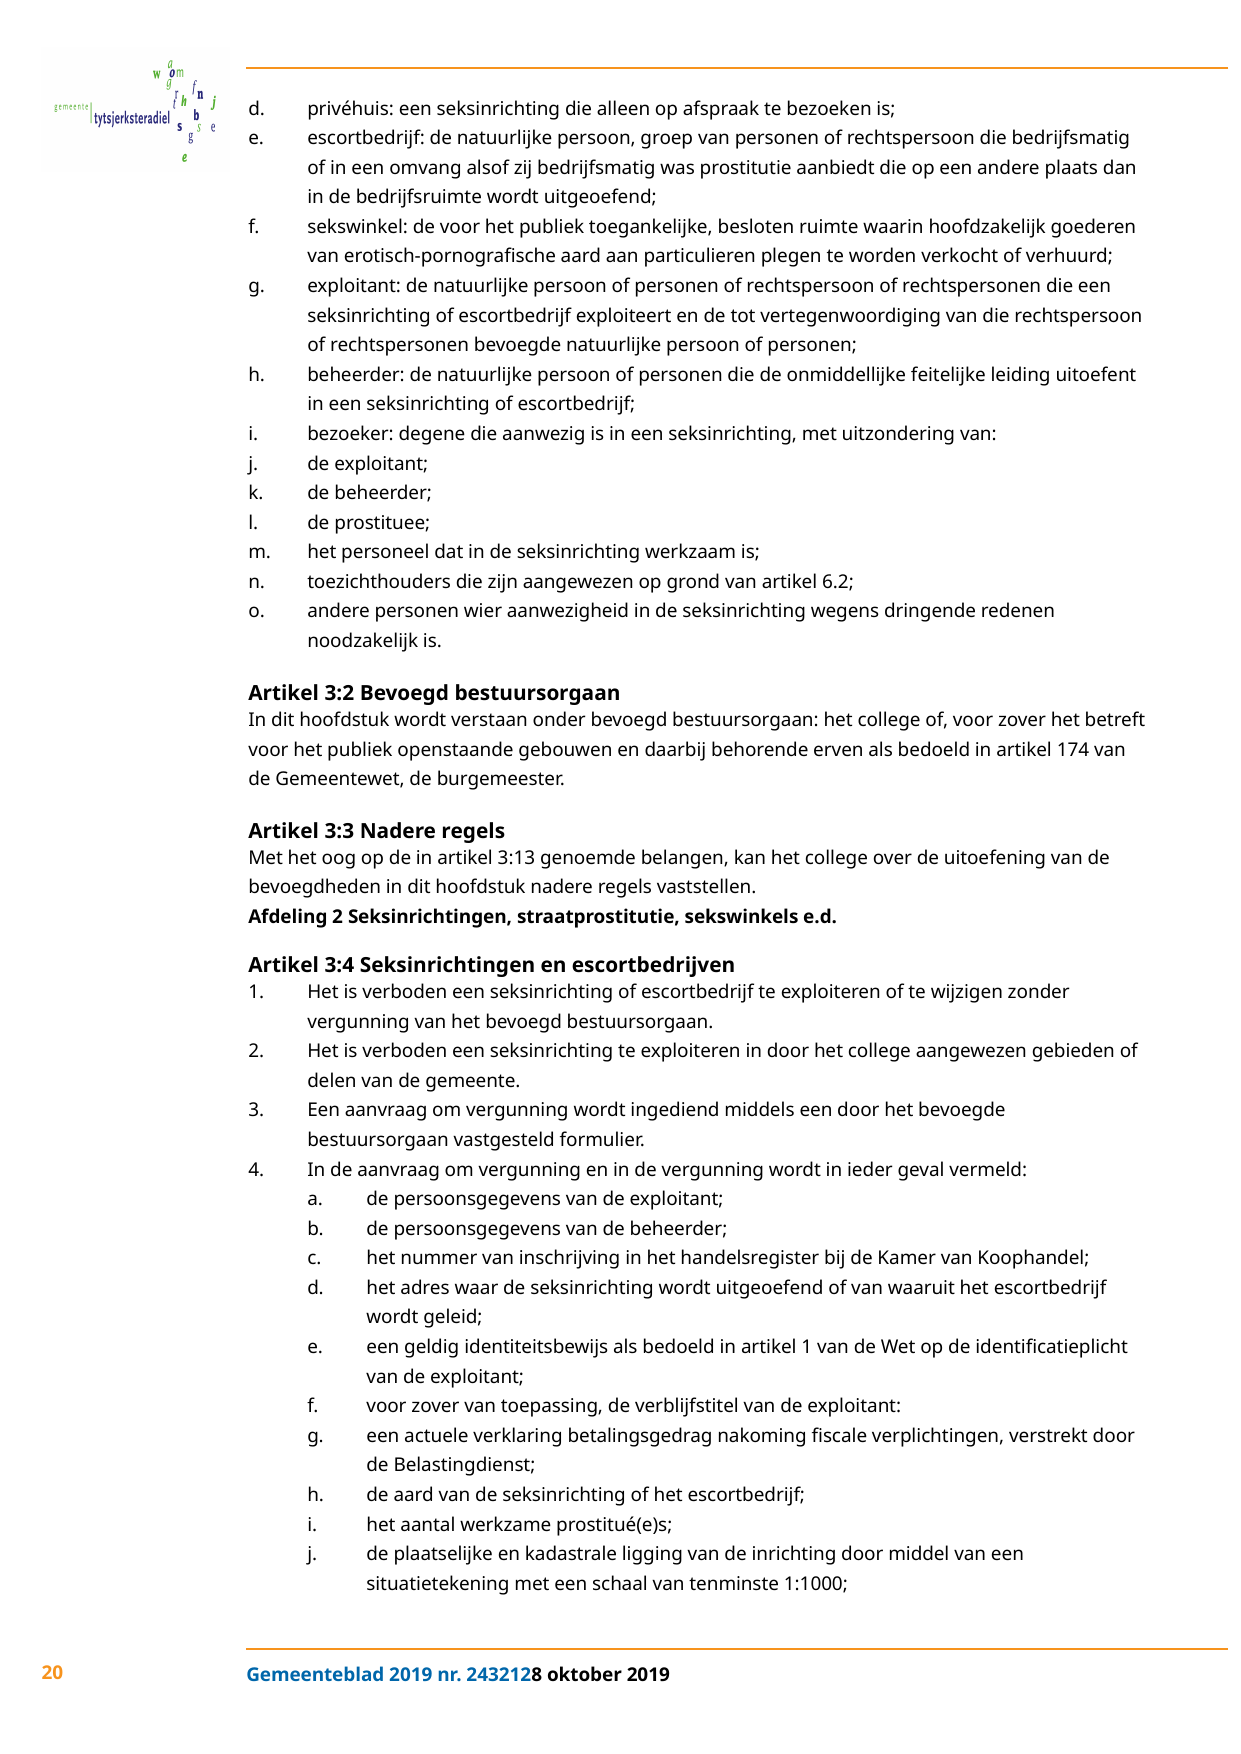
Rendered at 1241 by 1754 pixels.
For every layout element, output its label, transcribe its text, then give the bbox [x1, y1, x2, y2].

list Het is verboden een seksinrichting of escortbedrijf te exploiteren of te wijzigen zonder vergunning van het bevoegd bestuursorgaan. [248, 978, 1152, 1034]
list de persoonsgegevens van de exploitant; [307, 1185, 1152, 1211]
list beheerder: de natuurlijke persoon of personen die de onmiddellijke feitelijke leiding uitoefent in een seksinrichting of escortbedrijf; [248, 361, 1152, 416]
picture [41, 47, 231, 172]
list het aantal werkzame prostitué(e)s; [307, 1511, 1152, 1537]
text Artikel 3:4 Seksinrichtingen en escortbedrijven [248, 950, 1152, 978]
list In de aanvraag om vergunning en in de vergunning wordt in ieder geval vermeld: [248, 1156, 1152, 1182]
list een actuele verklaring betalingsgedrag nakoming fiscale verplichtingen, verstrekt door de Belastingdienst; [307, 1422, 1152, 1477]
text Artikel 3:3 Nadere regels [248, 816, 1152, 844]
list Het is verboden een seksinrichting te exploiteren in door het college aangewezen gebieden of delen van de gemeente. [248, 1037, 1152, 1093]
list toezichthouders die zijn aangewezen op grond van artikel 6.2; [248, 568, 1152, 594]
list de beheerder; [248, 479, 1152, 505]
list privéhuis: een seksinrichting die alleen op afspraak te bezoeken is; [248, 95, 1152, 121]
list het nummer van inschrijving in het handelsregister bij de Kamer van Koophandel; [307, 1244, 1152, 1270]
list bezoeker: degene die aanwezig is in een seksinrichting, met uitzondering van: [248, 420, 1152, 446]
text In dit hoofdstuk wordt verstaan onder bevoegd bestuursorgaan: het college of, voor zover het betreft voor het publiek openstaande gebouwen en daarbij behorende erven als bedoeld in artikel 174 van de Gemeentewet, de burgemeester. [248, 706, 1152, 791]
list Een aanvraag om vergunning wordt ingediend middels een door het bevoegde bestuursorgaan vastgesteld formulier. [248, 1097, 1152, 1152]
list de exploitant; [248, 450, 1152, 476]
list de prostituee; [248, 509, 1152, 535]
list een geldig identiteitsbewijs als bedoeld in artikel 1 van de Wet op de identificatieplicht van de exploitant; [307, 1333, 1152, 1389]
list escortbedrijf: de natuurlijke persoon, groep van personen of rechtspersoon die bedrijfsmatig of in een omvang alsof zij bedrijfsmatig was prostitutie aanbiedt die op een andere plaats dan in de bedrijfsruimte wordt uitgeoefend; [248, 124, 1152, 209]
list exploitant: de natuurlijke persoon of personen of rechtspersoon of rechtspersonen die een seksinrichting of escortbedrijf exploiteert en de tot vertegenwoordiging van die rechtspersoon of rechtspersonen bevoegde natuurlijke persoon of personen; [248, 272, 1152, 357]
text Artikel 3:2 Bevoegd bestuursorgaan [248, 678, 1152, 706]
list de aard van de seksinrichting of het escortbedrijf; [307, 1481, 1152, 1507]
list de plaatselijke en kadastrale ligging van de inrichting door middel van een situatietekening met een schaal van tenminste 1:1000; [307, 1540, 1152, 1596]
text Met het oog op de in artikel 3:13 genoemde belangen, kan het college over de uitoefening van de bevoegdheden in dit hoofdstuk nadere regels vaststellen. [248, 844, 1152, 899]
list de persoonsgegevens van de beheerder; [307, 1215, 1152, 1241]
list andere personen wier aanwezigheid in de seksinrichting wegens dringende redenen noodzakelijk is. [248, 598, 1152, 653]
list het personeel dat in de seksinrichting werkzaam is; [248, 538, 1152, 564]
list sekswinkel: de voor het publiek toegankelijke, besloten ruimte waarin hoofdzakelijk goederen van erotisch-pornografische aard aan particulieren plegen te worden verkocht of verhuurd; [248, 213, 1152, 268]
list voor zover van toepassing, de verblijfstitel van de exploitant: [307, 1392, 1152, 1418]
list het adres waar de seksinrichting wordt uitgeoefend of van waaruit het escortbedrijf wordt geleid; [307, 1274, 1152, 1329]
text Afdeling 2 Seksinrichtingen, straatprostitutie, sekswinkels e.d. [248, 903, 1152, 929]
